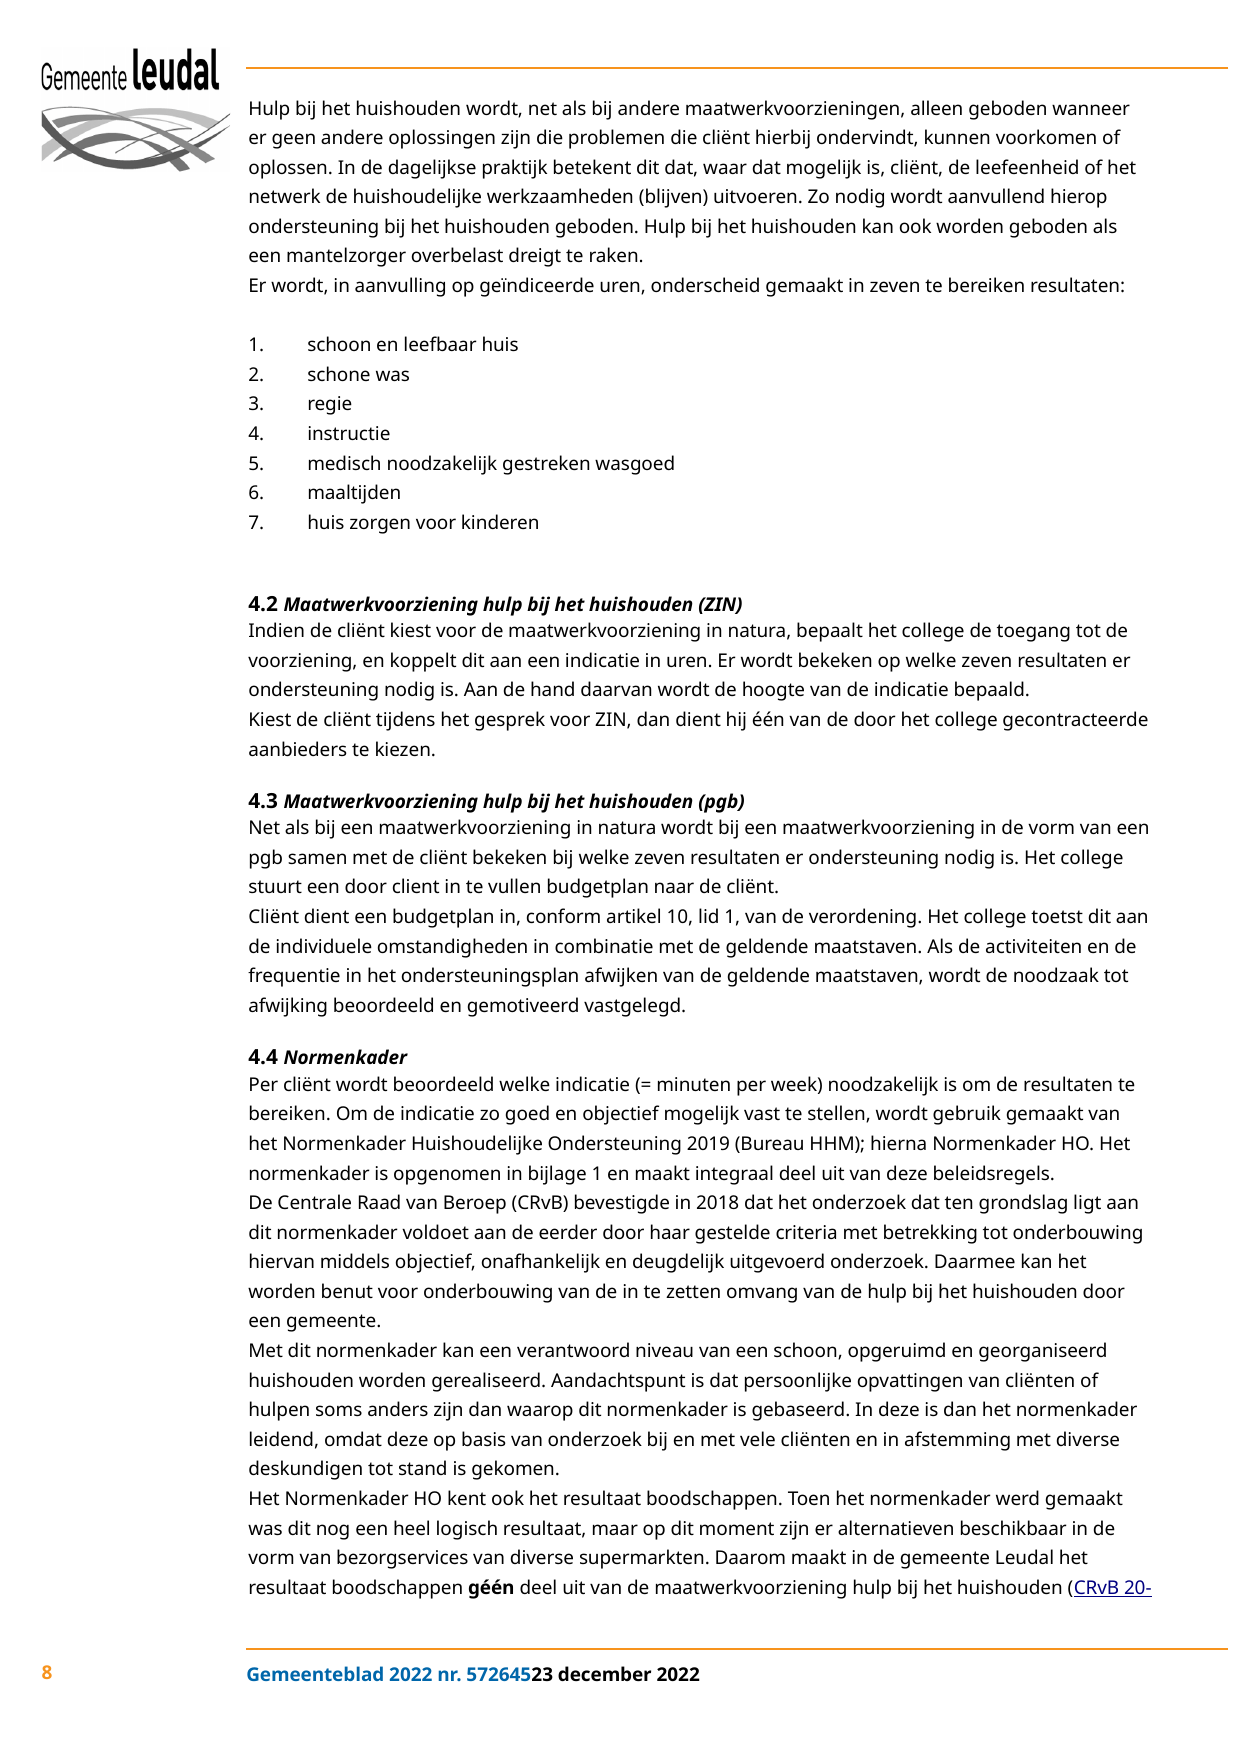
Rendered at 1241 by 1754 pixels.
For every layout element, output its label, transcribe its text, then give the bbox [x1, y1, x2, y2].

text 4.2 Maatwerkvoorziening hulp bij het huishouden (ZIN) [248, 589, 1152, 617]
list medisch noodzakelijk gestreken wasgoed [248, 450, 1152, 476]
text Indien de cliënt kiest voor de maatwerkvoorziening in natura, bepaalt het college de toegang tot de voorziening, en koppelt dit aan een indicatie in uren. Er wordt bekeken op welke zeven resultaten er ondersteuning nodig is. Aan de hand daarvan wordt de hoogte van de indicatie bepaald. [248, 617, 1152, 702]
text 4.3 Maatwerkvoorziening hulp bij het huishouden (pgb) [248, 786, 1152, 814]
list schoon en leefbaar huis [248, 331, 1152, 357]
text Hulp bij het huishouden wordt, net als bij andere maatwerkvoorzieningen, alleen geboden wanneer er geen andere oplossingen zijn die problemen die cliënt hierbij ondervindt, kunnen voorkomen of oplossen. In de dagelijkse praktijk betekent dit dat, waar dat mogelijk is, cliënt, de leefeenheid of het netwerk de huishoudelijke werkzaamheden (blijven) uitvoeren. Zo nodig wordt aanvullend hierop ondersteuning bij het huishouden geboden. Hulp bij het huishouden kan ook worden geboden als een mantelzorger overbelast dreigt te raken. [248, 95, 1152, 268]
text Per cliënt wordt beoordeeld welke indicatie (= minuten per week) noodzakelijk is om de resultaten te bereiken. Om de indicatie zo goed en objectief mogelijk vast te stellen, wordt gebruik gemaakt van het Normenkader Huishoudelijke Ondersteuning 2019 (Bureau HHM); hierna Normenkader HO. Het normenkader is opgenomen in bijlage 1 en maakt integraal deel uit van deze beleidsregels. [248, 1071, 1152, 1185]
text Net als bij een maatwerkvoorziening in natura wordt bij een maatwerkvoorziening in de vorm van een pgb samen met de cliënt bekeken bij welke zeven resultaten er ondersteuning nodig is. Het college stuurt een door client in te vullen budgetplan naar de cliënt. [248, 814, 1152, 899]
text De Centrale Raad van Beroep (CRvB) bevestigde in 2018 dat het onderzoek dat ten grondslag ligt aan dit normenkader voldoet aan de eerder door haar gestelde criteria met betrekking tot onderbouwing hiervan middels objectief, onafhankelijk en deugdelijk uitgevoerd onderzoek. Daarmee kan het worden benut voor onderbouwing van de in te zetten omvang van de hulp bij het huishouden door een gemeente. [248, 1189, 1152, 1333]
text Cliënt dient een budgetplan in, conform artikel 10, lid 1, van de verordening. Het college toetst dit aan de individuele omstandigheden in combinatie met de geldende maatstaven. Als de activiteiten en de frequentie in het ondersteuningsplan afwijken van de geldende maatstaven, wordt de noodzaak tot afwijking beoordeeld en gemotiveerd vastgelegd. [248, 903, 1152, 1018]
list huis zorgen voor kinderen [248, 509, 1152, 535]
list schone was [248, 361, 1152, 387]
list instructie [248, 420, 1152, 446]
list maaltijden [248, 479, 1152, 505]
picture [41, 47, 231, 172]
text Kiest de cliënt tijdens het gesprek voor ZIN, dan dient hij één van de door het college gecontracteerde aanbieders te kiezen. [248, 706, 1152, 761]
text Het Normenkader HO kent ook het resultaat boodschappen. Toen het normenkader werd gemaakt was dit nog een heel logisch resultaat, maar op dit moment zijn er alternatieven beschikbaar in de vorm van bezorgservices van diverse supermarkten. Daarom maakt in de gemeente Leudal het resultaat boodschappen géén deel uit van de maatwerkvoorziening hulp bij het huishouden (CRvB 20- [248, 1485, 1152, 1599]
text Er wordt, in aanvulling op geïndiceerde uren, onderscheid gemaakt in zeven te bereiken resultaten: [248, 272, 1152, 298]
list regie [248, 391, 1152, 416]
text Met dit normenkader kan een verantwoord niveau van een schoon, opgeruimd en georganiseerd huishouden worden gerealiseerd. Aandachtspunt is dat persoonlijke opvattingen van cliënten of hulpen soms anders zijn dan waarop dit normenkader is gebaseerd. In deze is dan het normenkader leidend, omdat deze op basis van onderzoek bij en met vele cliënten en in afstemming met diverse deskundigen tot stand is gekomen. [248, 1337, 1152, 1481]
text 4.4 Normenkader [248, 1042, 1152, 1071]
